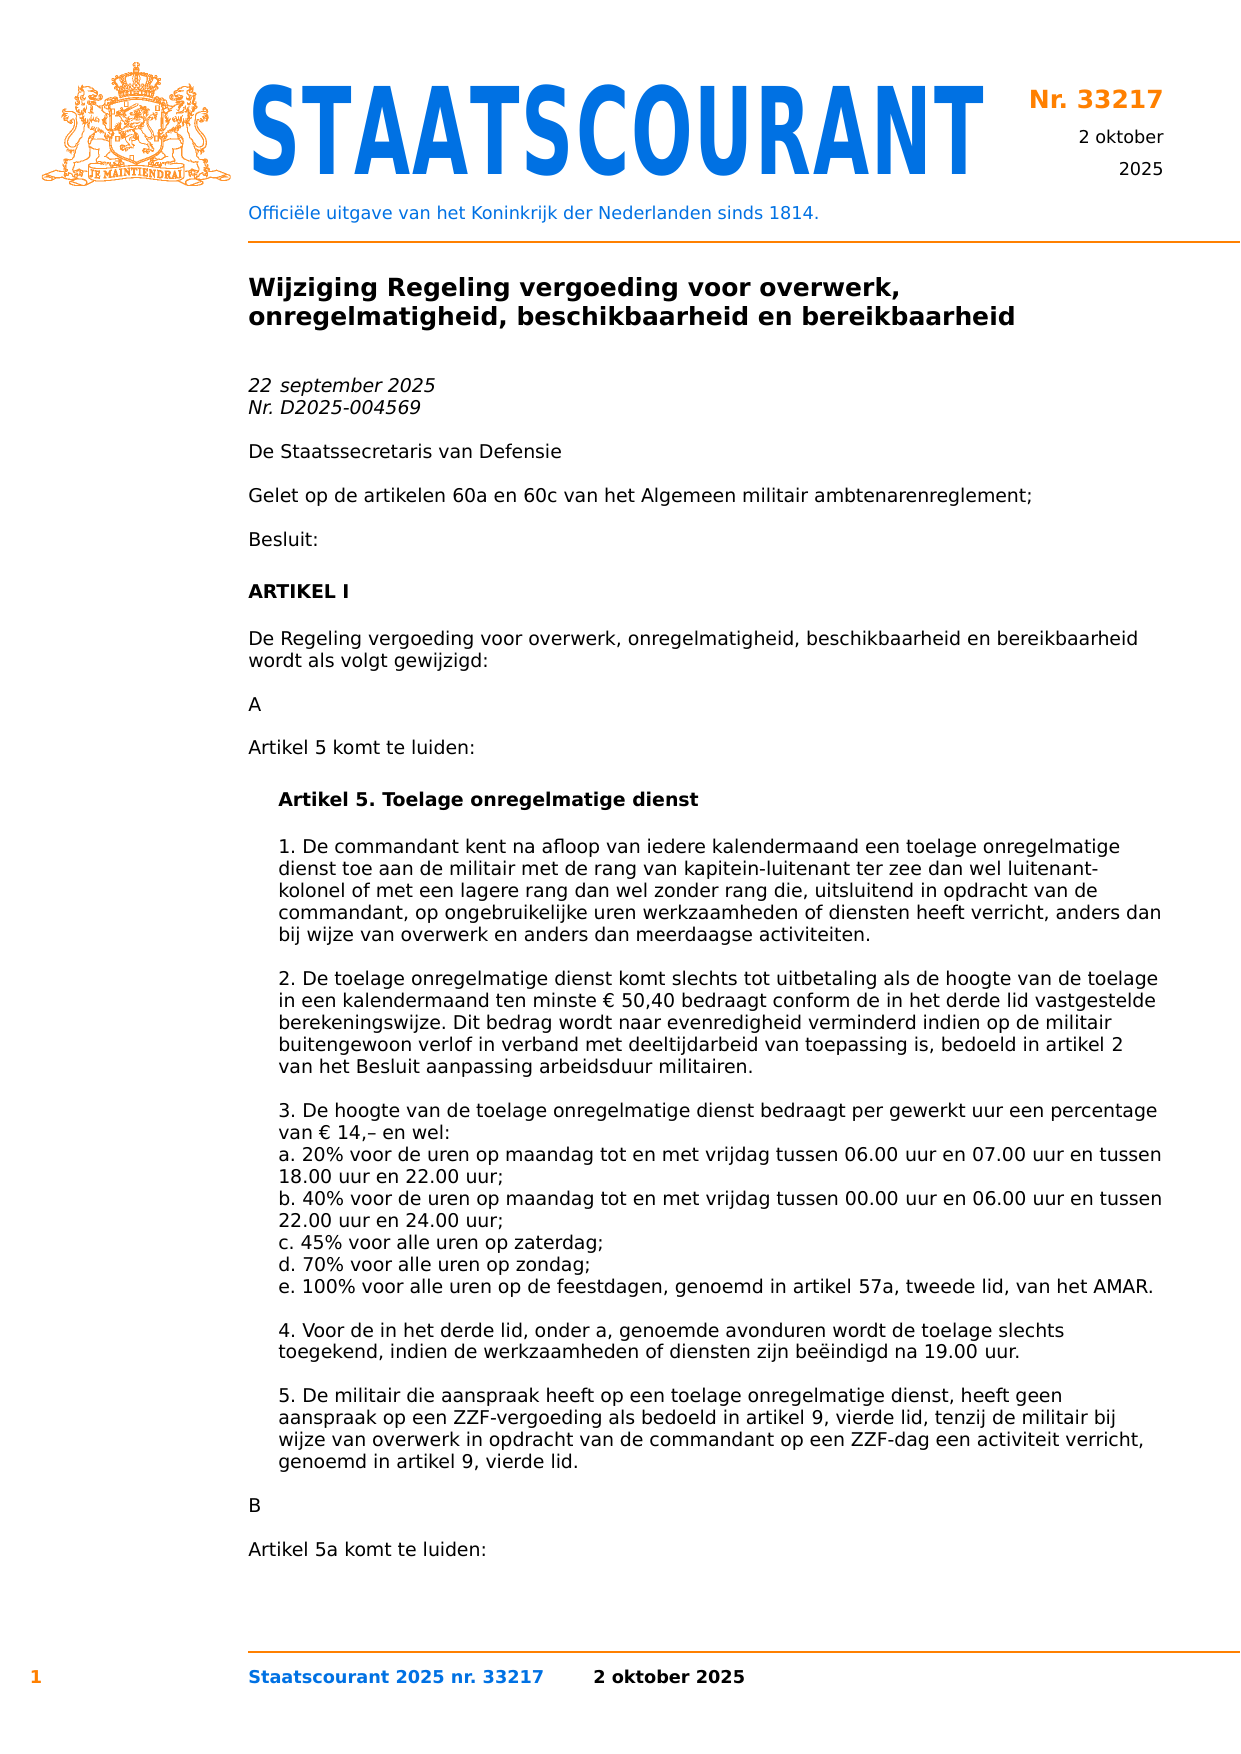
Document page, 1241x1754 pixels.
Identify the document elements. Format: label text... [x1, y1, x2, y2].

text 2. De toelage onregelmatige dienst komt slechts tot uitbetaling als de hoogte van de toelage in een kalendermaand ten minste € 50,40 bedraagt conform de in het derde lid vastgestelde berekeningswijze. Dit bedrag wordt naar evenredigheid verminderd indien op de militair buitengewoon verlof in verband met deeltijdarbeid van toepassing is, bedoeld in artikel 2 van het Besluit aanpassing arbeidsduur militairen. [278, 968, 1163, 1078]
text Artikel 5a komt te luiden: [248, 1539, 1163, 1561]
table_cell 2025 [998, 153, 1240, 203]
text A [248, 693, 1163, 715]
table_cell Officiële uitgave van het Koninkrijk der Nederlanden sinds 1814. [248, 203, 1240, 241]
text 3. De hoogte van de toelage onregelmatige dienst bedraagt per gewerkt uur een percentage van € 14,– en wel: [278, 1100, 1163, 1144]
text 5. De militair die aanspraak heeft op een toelage onregelmatige dienst, heeft geen aanspraak op een ZZF-vergoeding als bedoeld in artikel 9, vierde lid, tenzij de militair bij wijze van overwerk in opdracht van de commandant op een ZZF-dag een activiteit verricht, genoemd in artikel 9, vierde lid. [278, 1385, 1163, 1473]
text Nr. D2025-004569 [248, 397, 1163, 419]
table_header STAATSCOURANT [248, 62, 998, 203]
text 22 september 2025 [248, 375, 1163, 397]
text Besluit: [248, 529, 1163, 551]
text De Regeling vergoeding voor overwerk, onregelmatigheid, beschikbaarheid en bereikbaarheid wordt als volgt gewijzigd: [248, 628, 1163, 672]
table_header [25, 62, 248, 241]
text De Staatssecretaris van Defensie [248, 441, 1163, 463]
text e. 100% voor alle uren op de feestdagen, genoemd in artikel 57a, tweede lid, van het AMAR. [278, 1276, 1163, 1298]
text c. 45% voor alle uren op zaterdag; [278, 1232, 1163, 1254]
table_header Nr. 33217 [998, 62, 1240, 121]
picture [41, 62, 231, 186]
text b. 40% voor de uren op maandag tot en met vrijdag tussen 00.00 uur en 06.00 uur en tussen 22.00 uur en 24.00 uur; [278, 1188, 1163, 1232]
text 4. Voor de in het derde lid, onder a, genoemde avonduren wordt de toelage slechts toegekend, indien de werkzaamheden of diensten zijn beëindigd na 19.00 uur. [278, 1319, 1163, 1363]
subtitle ARTIKEL I [248, 581, 1163, 603]
text Gelet op de artikelen 60a en 60c van het Algemeen militair ambtenarenreglement; [248, 485, 1163, 507]
subtitle Artikel 5. Toelage onregelmatige dienst [278, 789, 1163, 811]
text d. 70% voor alle uren op zondag; [278, 1254, 1163, 1276]
subtitle Wijziging Regeling vergoeding voor overwerk, onregelmatigheid, beschikbaarheid en bereikbaarheid [248, 273, 1163, 331]
text a. 20% voor de uren op maandag tot en met vrijdag tussen 06.00 uur en 07.00 uur en tussen 18.00 uur en 22.00 uur; [278, 1144, 1163, 1188]
text B [248, 1495, 1163, 1517]
table_cell 2 oktober [998, 121, 1240, 153]
text Artikel 5 komt te luiden: [248, 737, 1163, 759]
text 1. De commandant kent na afloop van iedere kalendermaand een toelage onregelmatige dienst toe aan de militair met de rang van kapitein-luitenant ter zee dan wel luitenant-kolonel of met een lagere rang dan wel zonder rang die, uitsluitend in opdracht van de commandant, op ongebruikelijke uren werkzaamheden of diensten heeft verricht, anders dan bij wijze van overwerk en anders dan meerdaagse activiteiten. [278, 836, 1163, 946]
